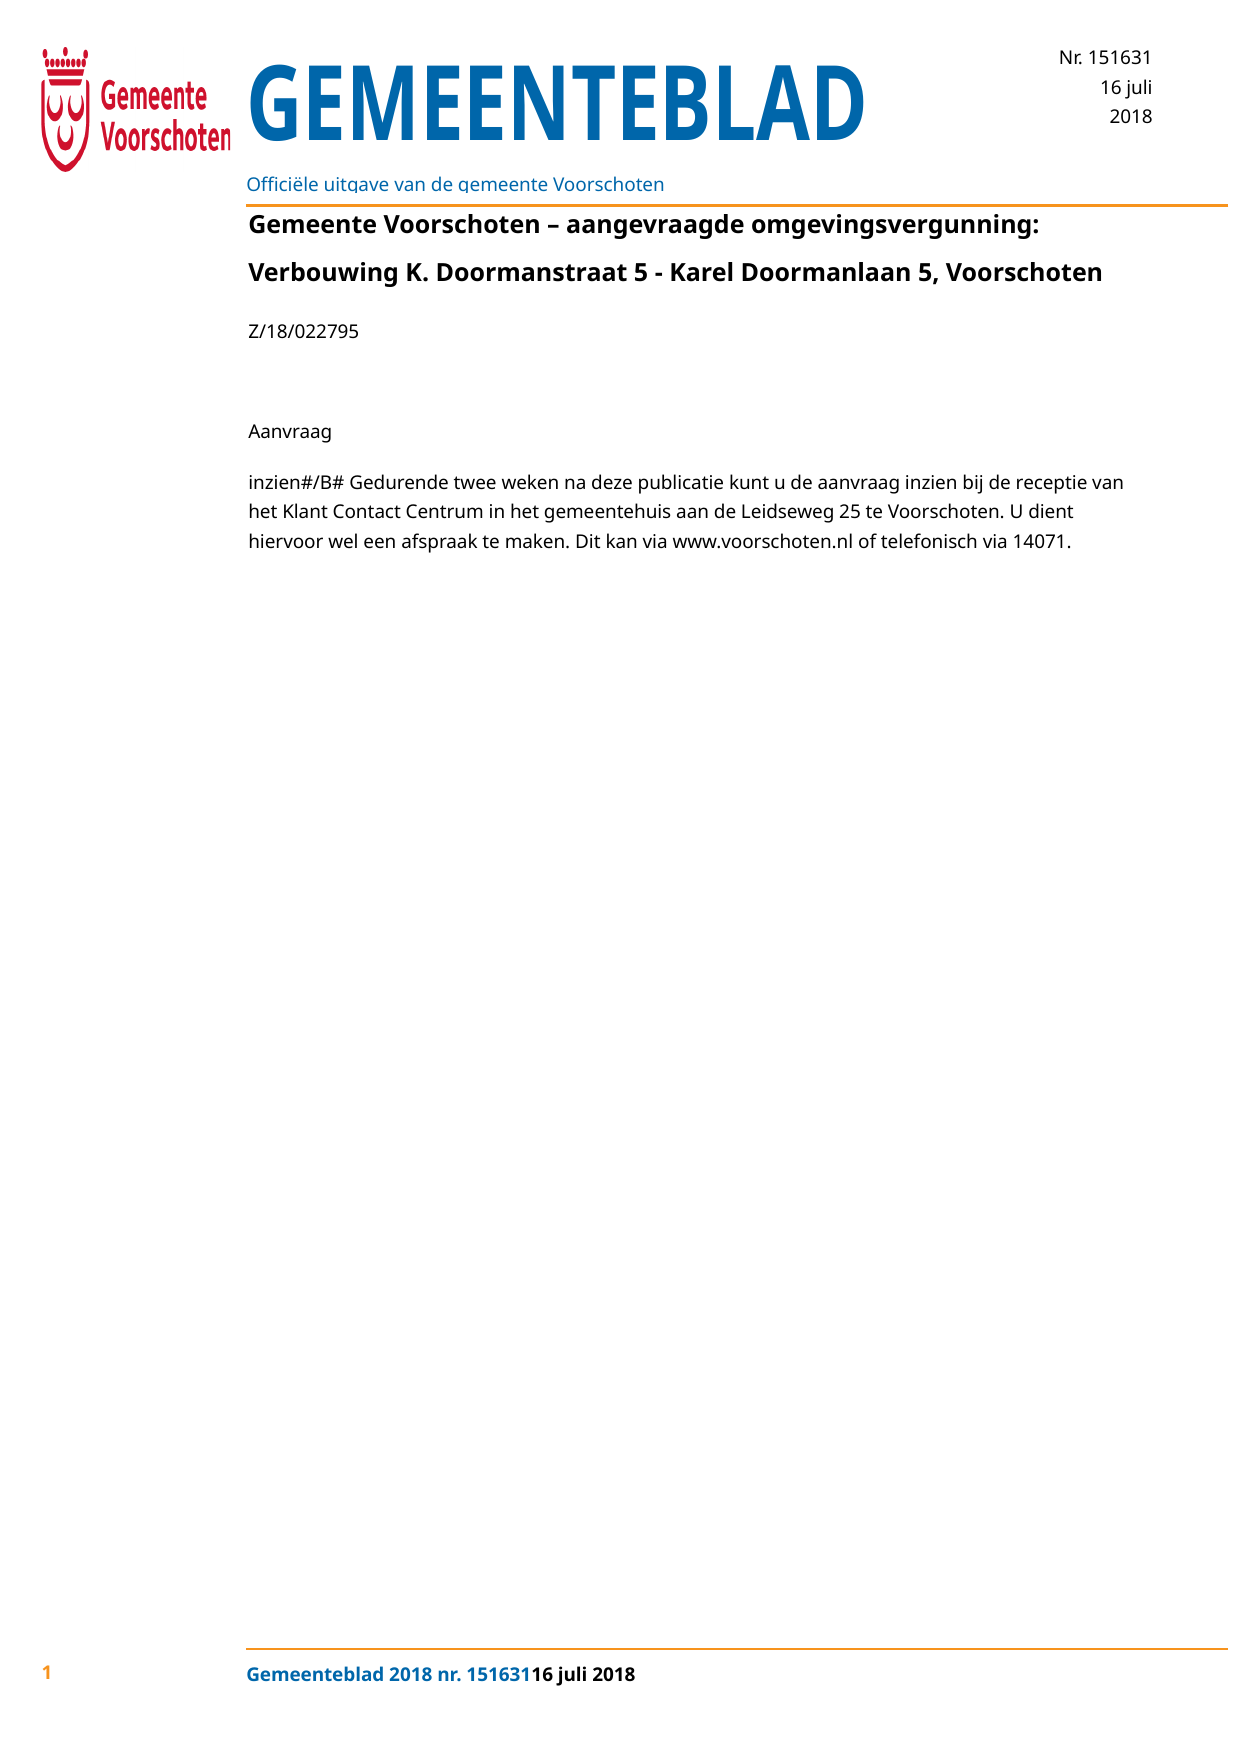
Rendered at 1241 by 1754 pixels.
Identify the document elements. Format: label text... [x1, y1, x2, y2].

picture [41, 47, 231, 172]
text Z/18/022795 [248, 318, 1152, 344]
text inzien#/B# Gedurende twee weken na deze publicatie kunt u de aanvraag inzien bij de receptie van het Klant Contact Centrum in het gemeentehuis aan de Leidseweg 25 te Voorschoten. U dient hiervoor wel een afspraak te maken. Dit kan via www.voorschoten.nl of telefonisch via 14071. [248, 469, 1152, 554]
text Aanvraag [248, 419, 1152, 444]
text Gemeente Voorschoten – aangevraagde omgevingsvergunning: Verbouwing K. Doormanstraat 5 - Karel Doormanlaan 5, Voorschoten [248, 207, 1152, 288]
